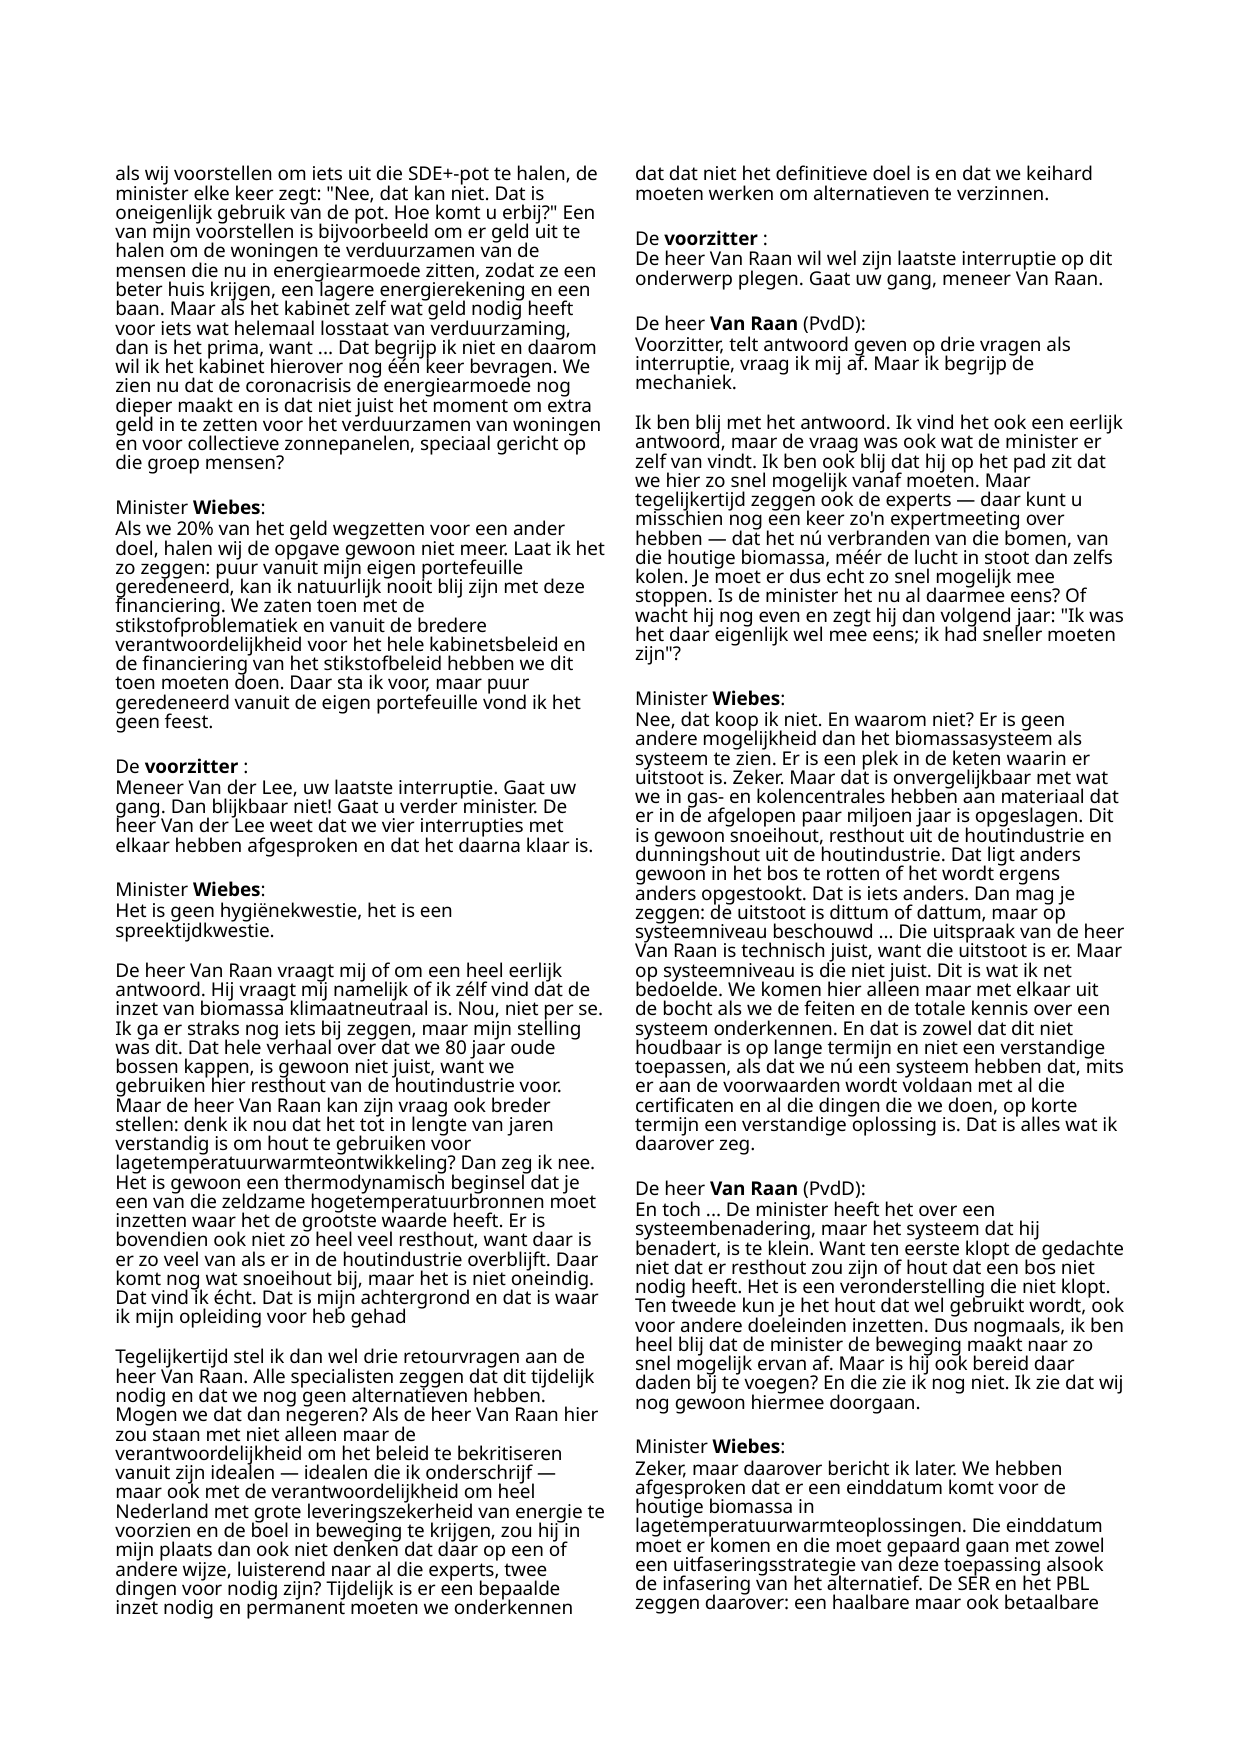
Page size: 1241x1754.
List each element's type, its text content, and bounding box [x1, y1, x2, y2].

text De voorzitter : [635, 225, 1125, 250]
text als wij voorstellen om iets uit die SDE+-pot te halen, de minister elke keer zegt: "Nee, dat kan niet. Dat is oneigenlijk gebruik van de pot. Hoe komt u erbij?" Een van mijn voorstellen is bijvoorbeeld om er geld uit te halen om de woningen te verduurzamen van de mensen die nu in energiearmoede zitten, zodat ze een beter huis krijgen, een lagere energierekening en een baan. Maar als het kabinet zelf wat geld nodig heeft voor iets wat helemaal losstaat van verduurzaming, dan is het prima, want ... Dat begrijp ik niet en daarom wil ik het kabinet hierover nog één keer bevragen. We zien nu dat de coronacrisis de energiearmoede nog dieper maakt en is dat niet juist het moment om extra geld in te zetten voor het verduurzamen van woningen en voor collectieve zonnepanelen, speciaal gericht op die groep mensen? [115, 165, 605, 474]
text De heer Van Raan vraagt mij of om een heel eerlijk antwoord. Hij vraagt mij namelijk of ik zélf vind dat de inzet van biomassa klimaatneutraal is. Nou, niet per se. Ik ga er straks nog iets bij zeggen, maar mijn stelling was dit. Dat hele verhaal over dat we 80 jaar oude bossen kappen, is gewoon niet juist, want we gebruiken hier resthout van de houtindustrie voor. Maar de heer Van Raan kan zijn vraag ook breder stellen: denk ik nou dat het tot in lengte van jaren verstandig is om hout te gebruiken voor lagetemperatuurwarmteontwikkeling? Dan zeg ik nee. Het is gewoon een thermodynamisch beginsel dat je een van die zeldzame hogetemperatuurbronnen moet inzetten waar het de grootste waarde heeft. Er is bovendien ook niet zo heel veel resthout, want daar is er zo veel van als er in de houtindustrie overblijft. Daar komt nog wat snoeihout bij, maar het is niet oneindig. Dat vind ik écht. Dat is mijn achtergrond en dat is waar ik mijn opleiding voor heb gehad [115, 962, 605, 1328]
text En toch ... De minister heeft het over een systeembenadering, maar het systeem dat hij benadert, is te klein. Want ten eerste klopt de gedachte niet dat er resthout zou zijn of hout dat een bos niet nodig heeft. Het is een veronderstelling die niet klopt. Ten tweede kun je het hout dat wel gebruikt wordt, ook voor andere doeleinden inzetten. Dus nogmaals, ik ben heel blij dat de minister de beweging maakt naar zo snel mogelijk ervan af. Maar is hij ook bereid daar daden bij te voegen? En die zie ik nog niet. Ik zie dat wij nog gewoon hiermee doorgaan. [635, 1201, 1125, 1413]
text Minister Wiebes: [115, 877, 605, 902]
text De heer Van Raan (PvdD): [635, 1175, 1125, 1201]
text dat dat niet het definitieve doel is en dat we keihard moeten werken om alternatieven te verzinnen. [635, 165, 1125, 204]
text Nee, dat koop ik niet. En waarom niet? Er is geen andere mogelijkheid dan het biomassasysteem als systeem te zien. Er is een plek in de keten waarin er uitstoot is. Zeker. Maar dat is onvergelijkbaar met wat we in gas- en kolencentrales hebben aan materiaal dat er in de afgelopen paar miljoen jaar is opgeslagen. Dit is gewoon snoeihout, resthout uit de houtindustrie en dunningshout uit de houtindustrie. Dat ligt anders gewoon in het bos te rotten of het wordt ergens anders opgestookt. Dat is iets anders. Dan mag je zeggen: de uitstoot is dittum of dattum, maar op systeemniveau beschouwd … Die uitspraak van de heer Van Raan is technisch juist, want die uitstoot is er. Maar op systeemniveau is die niet juist. Dit is wat ik net bedoelde. We komen hier alleen maar met elkaar uit de bocht als we de feiten en de totale kennis over een systeem onderkennen. En dat is zowel dat dit niet houdbaar is op lange termijn en niet een verstandige toepassen, als dat we nú een systeem hebben dat, mits er aan de voorwaarden wordt voldaan met al die certificaten en al die dingen die we doen, op korte termijn een verstandige oplossing is. Dat is alles wat ik daarover zeg. [635, 711, 1125, 1154]
text Voorzitter, telt antwoord geven op drie vragen als interruptie, vraag ik mij af. Maar ik begrijp de mechaniek. [635, 336, 1125, 393]
text Zeker, maar daarover bericht ik later. We hebben afgesproken dat er een einddatum komt voor de houtige biomassa in lagetemperatuurwarmteoplossingen. Die einddatum moet er komen en die moet gepaard gaan met zowel een uitfaseringsstrategie van deze toepassing alsook de infasering van het alternatief. De SER en het PBL zeggen daarover: een haalbare maar ook betaalbare [635, 1459, 1125, 1614]
text De voorzitter : [115, 753, 605, 779]
text Meneer Van der Lee, uw laatste interruptie. Gaat uw gang. Dan blijkbaar niet! Gaat u verder minister. De heer Van der Lee weet dat we vier interrupties met elkaar hebben afgesproken en dat het daarna klaar is. [115, 779, 605, 856]
text Het is geen hygiënekwestie, het is een spreektijdkwestie. [115, 902, 605, 941]
text Minister Wiebes: [635, 1434, 1125, 1459]
text Minister Wiebes: [115, 494, 605, 520]
text Tegelijkertijd stel ik dan wel drie retourvragen aan de heer Van Raan. Alle specialisten zeggen dat dit tijdelijk nodig en dat we nog geen alternatieven hebben. Mogen we dat dan negeren? Als de heer Van Raan hier zou staan met niet alleen maar de verantwoordelijkheid om het beleid te bekritiseren vanuit zijn idealen — idealen die ik onderschrijf — maar ook met de verantwoordelijkheid om heel Nederland met grote leveringszekerheid van energie te voorzien en de boel in beweging te krijgen, zou hij in mijn plaats dan ook niet denken dat daar op een of andere wijze, luisterend naar al die experts, twee dingen voor nodig zijn? Tijdelijk is er een bepaalde inzet nodig en permanent moeten we onderkennen [115, 1348, 605, 1618]
text De heer Van Raan wil wel zijn laatste interruptie op dit onderwerp plegen. Gaat uw gang, meneer Van Raan. [635, 250, 1125, 289]
text Als we 20% van het geld wegzetten voor een ander doel, halen wij de opgave gewoon niet meer. Laat ik het zo zeggen: puur vanuit mijn eigen portefeuille geredeneerd, kan ik natuurlijk nooit blij zijn met deze financiering. We zaten toen met de stikstofproblematiek en vanuit de bredere verantwoordelijkheid voor het hele kabinetsbeleid en de financiering van het stikstofbeleid hebben we dit toen moeten doen. Daar sta ik voor, maar puur geredeneerd vanuit de eigen portefeuille vond ik het geen feest. [115, 520, 605, 732]
text Ik ben blij met het antwoord. Ik vind het ook een eerlijk antwoord, maar de vraag was ook wat de minister er zelf van vindt. Ik ben ook blij dat hij op het pad zit dat we hier zo snel mogelijk vanaf moeten. Maar tegelijkertijd zeggen ook de experts — daar kunt u misschien nog een keer zo'n expertmeeting over hebben — dat het nú verbranden van die bomen, van die houtige biomassa, méér de lucht in stoot dan zelfs kolen. Je moet er dus echt zo snel mogelijk mee stoppen. Is de minister het nu al daarmee eens? Of wacht hij nog even en zegt hij dan volgend jaar: "Ik was het daar eigenlijk wel mee eens; ik had sneller moeten zijn"? [635, 414, 1125, 664]
text De heer Van Raan (PvdD): [635, 310, 1125, 336]
text Minister Wiebes: [635, 685, 1125, 711]
